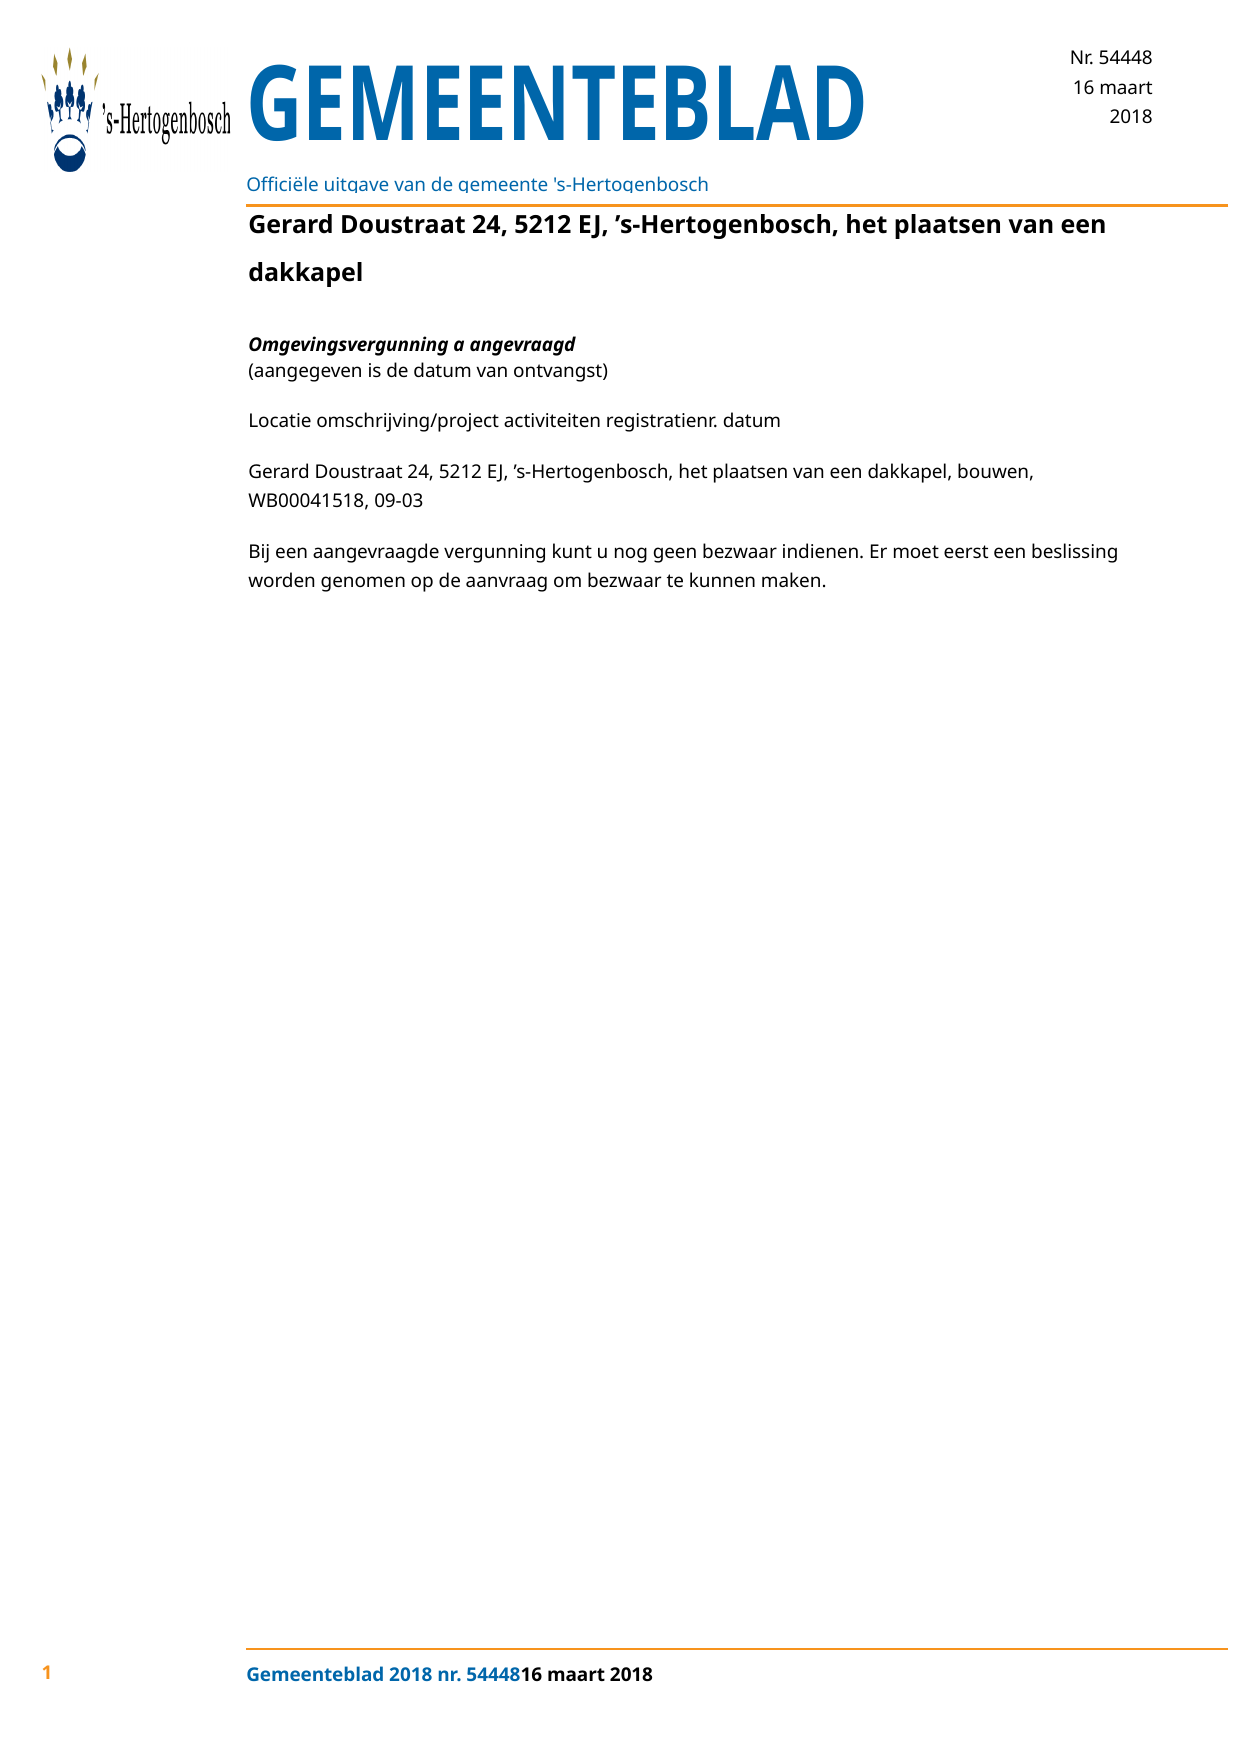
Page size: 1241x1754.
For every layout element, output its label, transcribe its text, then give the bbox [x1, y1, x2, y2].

text Gerard Doustraat 24, 5212 EJ, ’s-Hertogenbosch, het plaatsen van een dakkapel [248, 207, 1152, 288]
text Omgevingsvergunning a angevraagd [248, 331, 1152, 357]
picture [41, 47, 231, 172]
text Gerard Doustraat 24, 5212 EJ, ’s-Hertogenbosch, het plaatsen van een dakkapel, bouwen, WB00041518, 09-03 [248, 458, 1152, 513]
text Locatie omschrijving/project activiteiten registratienr. datum [248, 408, 1152, 433]
text (aangegeven is de datum van ontvangst) [248, 357, 1152, 383]
text Bij een aangevraagde vergunning kunt u nog geen bezwaar indienen. Er moet eerst een beslissing worden genomen op de aanvraag om bezwaar te kunnen maken. [248, 538, 1152, 593]
